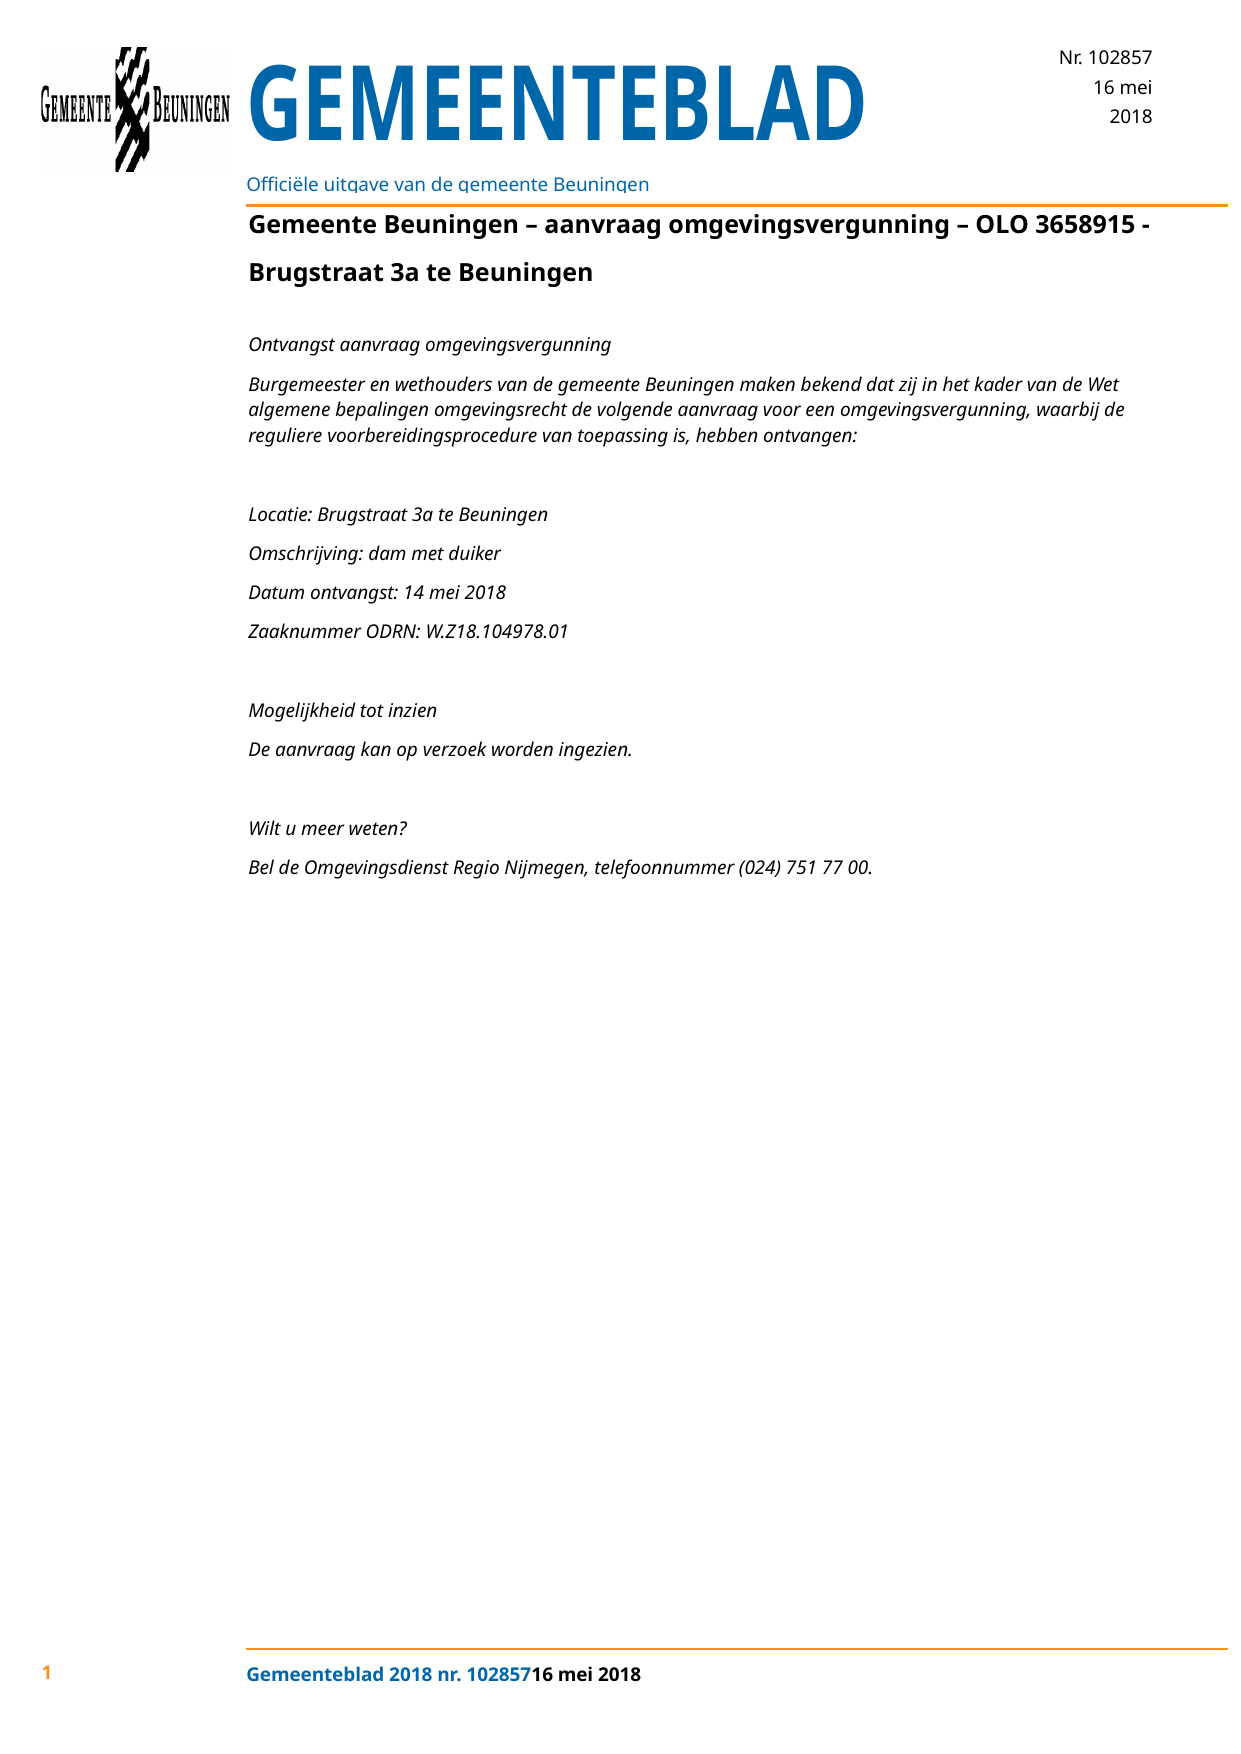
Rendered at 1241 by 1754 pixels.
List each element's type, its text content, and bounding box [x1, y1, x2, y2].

picture [41, 47, 231, 172]
text De aanvraag kan op verzoek worden ingezien. [248, 736, 1152, 762]
text Datum ontvangst: 14 mei 2018 [248, 579, 1152, 605]
text Mogelijkheid tot inzien [248, 697, 1152, 723]
text Ontvangst aanvraag omgevingsvergunning [248, 331, 1152, 357]
text Burgemeester en wethouders van de gemeente Beuningen maken bekend dat zij in het kader van de Wet algemene bepalingen omgevingsrecht de volgende aanvraag voor een omgevingsvergunning, waarbij de reguliere voorbereidingsprocedure van toepassing is, hebben ontvangen: [248, 371, 1152, 448]
text Omschrijving: dam met duiker [248, 540, 1152, 566]
text Locatie: Brugstraat 3a te Beuningen [248, 501, 1152, 526]
text Wilt u meer weten? [248, 815, 1152, 841]
text Bel de Omgevingsdienst Regio Nijmegen, telefoonnummer (024) 751 77 00. [248, 854, 1152, 880]
text Zaaknummer ODRN: W.Z18.104978.01 [248, 618, 1152, 644]
text Gemeente Beuningen – aanvraag omgevingsvergunning – OLO 3658915 - Brugstraat 3a te Beuningen [248, 207, 1152, 288]
